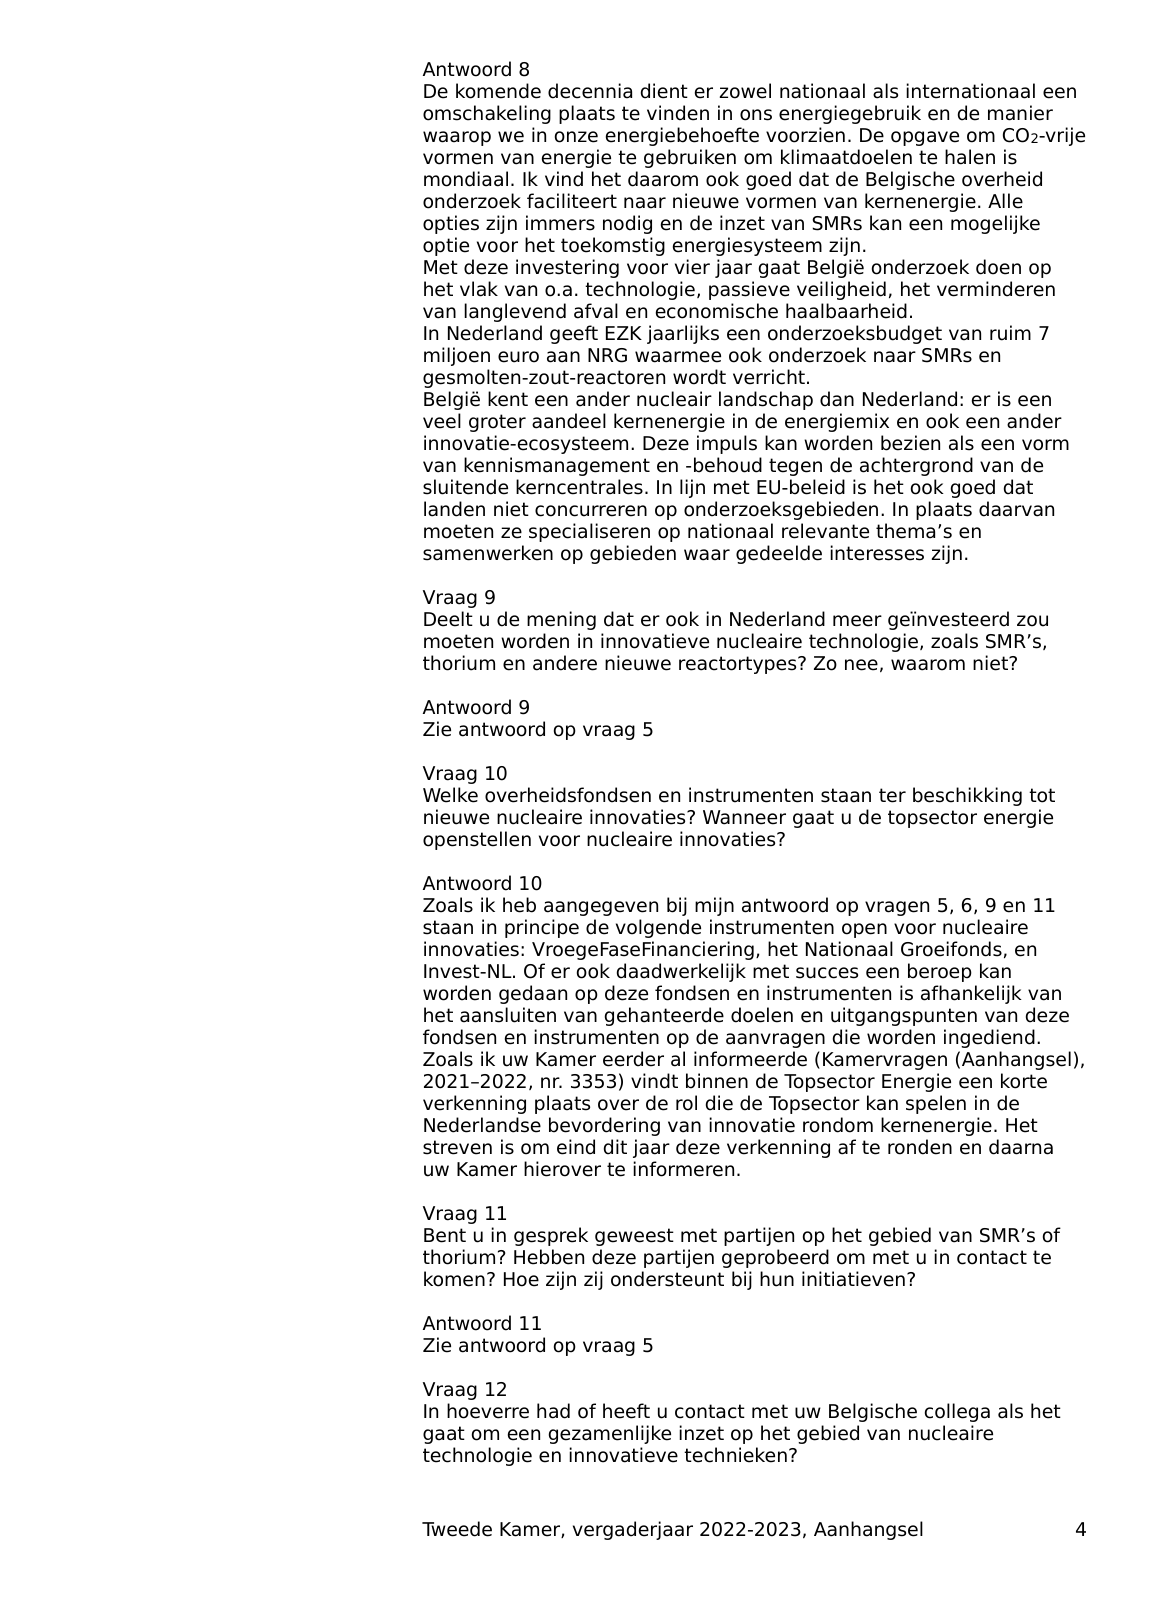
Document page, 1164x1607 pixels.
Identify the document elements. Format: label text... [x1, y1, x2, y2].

text Antwoord 8 [422, 59, 1087, 81]
text Zoals ik uw Kamer eerder al informeerde (Kamervragen (Aanhangsel), 2021–2022, nr. 3353) vindt binnen de Topsector Energie een korte verkenning plaats over de rol die de Topsector kan spelen in de Nederlandse bevordering van innovatie rondom kernenergie. Het streven is om eind dit jaar deze verkenning af te ronden en daarna uw Kamer hierover te informeren. [422, 1049, 1087, 1181]
text Bent u in gesprek geweest met partijen op het gebied van SMR’s of thorium? Hebben deze partijen geprobeerd om met u in contact te komen? Hoe zijn zij ondersteunt bij hun initiatieven? [422, 1225, 1087, 1291]
text Antwoord 10 [422, 873, 1087, 895]
text Antwoord 9 [422, 697, 1087, 719]
text Welke overheidsfondsen en instrumenten staan ter beschikking tot nieuwe nucleaire innovaties? Wanneer gaat u de topsector energie openstellen voor nucleaire innovaties? [422, 785, 1087, 851]
text Vraag 11 [422, 1203, 1087, 1225]
text Zie antwoord op vraag 5 [422, 1335, 1087, 1357]
text De komende decennia dient er zowel nationaal als internationaal een omschakeling plaats te vinden in ons energiegebruik en de manier waarop we in onze energiebehoefte voorzien. De opgave om CO2-vrije vormen van energie te gebruiken om klimaatdoelen te halen is mondiaal. Ik vind het daarom ook goed dat de Belgische overheid onderzoek faciliteert naar nieuwe vormen van kernenergie. Alle opties zijn immers nodig en de inzet van SMRs kan een mogelijke optie voor het toekomstig energiesysteem zijn. [422, 81, 1087, 257]
text In Nederland geeft EZK jaarlijks een onderzoeksbudget van ruim 7 miljoen euro aan NRG waarmee ook onderzoek naar SMRs en gesmolten-zout-reactoren wordt verricht. [422, 323, 1087, 389]
text Vraag 9 [422, 587, 1087, 609]
text Zie antwoord op vraag 5 [422, 719, 1087, 741]
text België kent een ander nucleair landschap dan Nederland: er is een veel groter aandeel kernenergie in de energiemix en ook een ander innovatie-ecosysteem. Deze impuls kan worden bezien als een vorm van kennismanagement en -behoud tegen de achtergrond van de sluitende kerncentrales. In lijn met EU-beleid is het ook goed dat landen niet concurreren op onderzoeksgebieden. In plaats daarvan moeten ze specialiseren op nationaal relevante thema’s en samenwerken op gebieden waar gedeelde interesses zijn. [422, 389, 1087, 564]
text Zoals ik heb aangegeven bij mijn antwoord op vragen 5, 6, 9 en 11 staan in principe de volgende instrumenten open voor nucleaire innovaties: VroegeFaseFinanciering, het Nationaal Groeifonds, en Invest-NL. Of er ook daadwerkelijk met succes een beroep kan worden gedaan op deze fondsen en instrumenten is afhankelijk van het aansluiten van gehanteerde doelen en uitgangspunten van deze fondsen en instrumenten op de aanvragen die worden ingediend. [422, 895, 1087, 1049]
text Vraag 12 [422, 1379, 1087, 1401]
text Antwoord 11 [422, 1313, 1087, 1335]
text Vraag 10 [422, 763, 1087, 785]
text Deelt u de mening dat er ook in Nederland meer geïnvesteerd zou moeten worden in innovatieve nucleaire technologie, zoals SMR’s, thorium en andere nieuwe reactortypes? Zo nee, waarom niet? [422, 609, 1087, 675]
text In hoeverre had of heeft u contact met uw Belgische collega als het gaat om een gezamenlijke inzet op het gebied van nucleaire technologie en innovatieve technieken? [422, 1401, 1087, 1467]
text Met deze investering voor vier jaar gaat België onderzoek doen op het vlak van o.a. technologie, passieve veiligheid, het verminderen van langlevend afval en economische haalbaarheid. [422, 257, 1087, 323]
